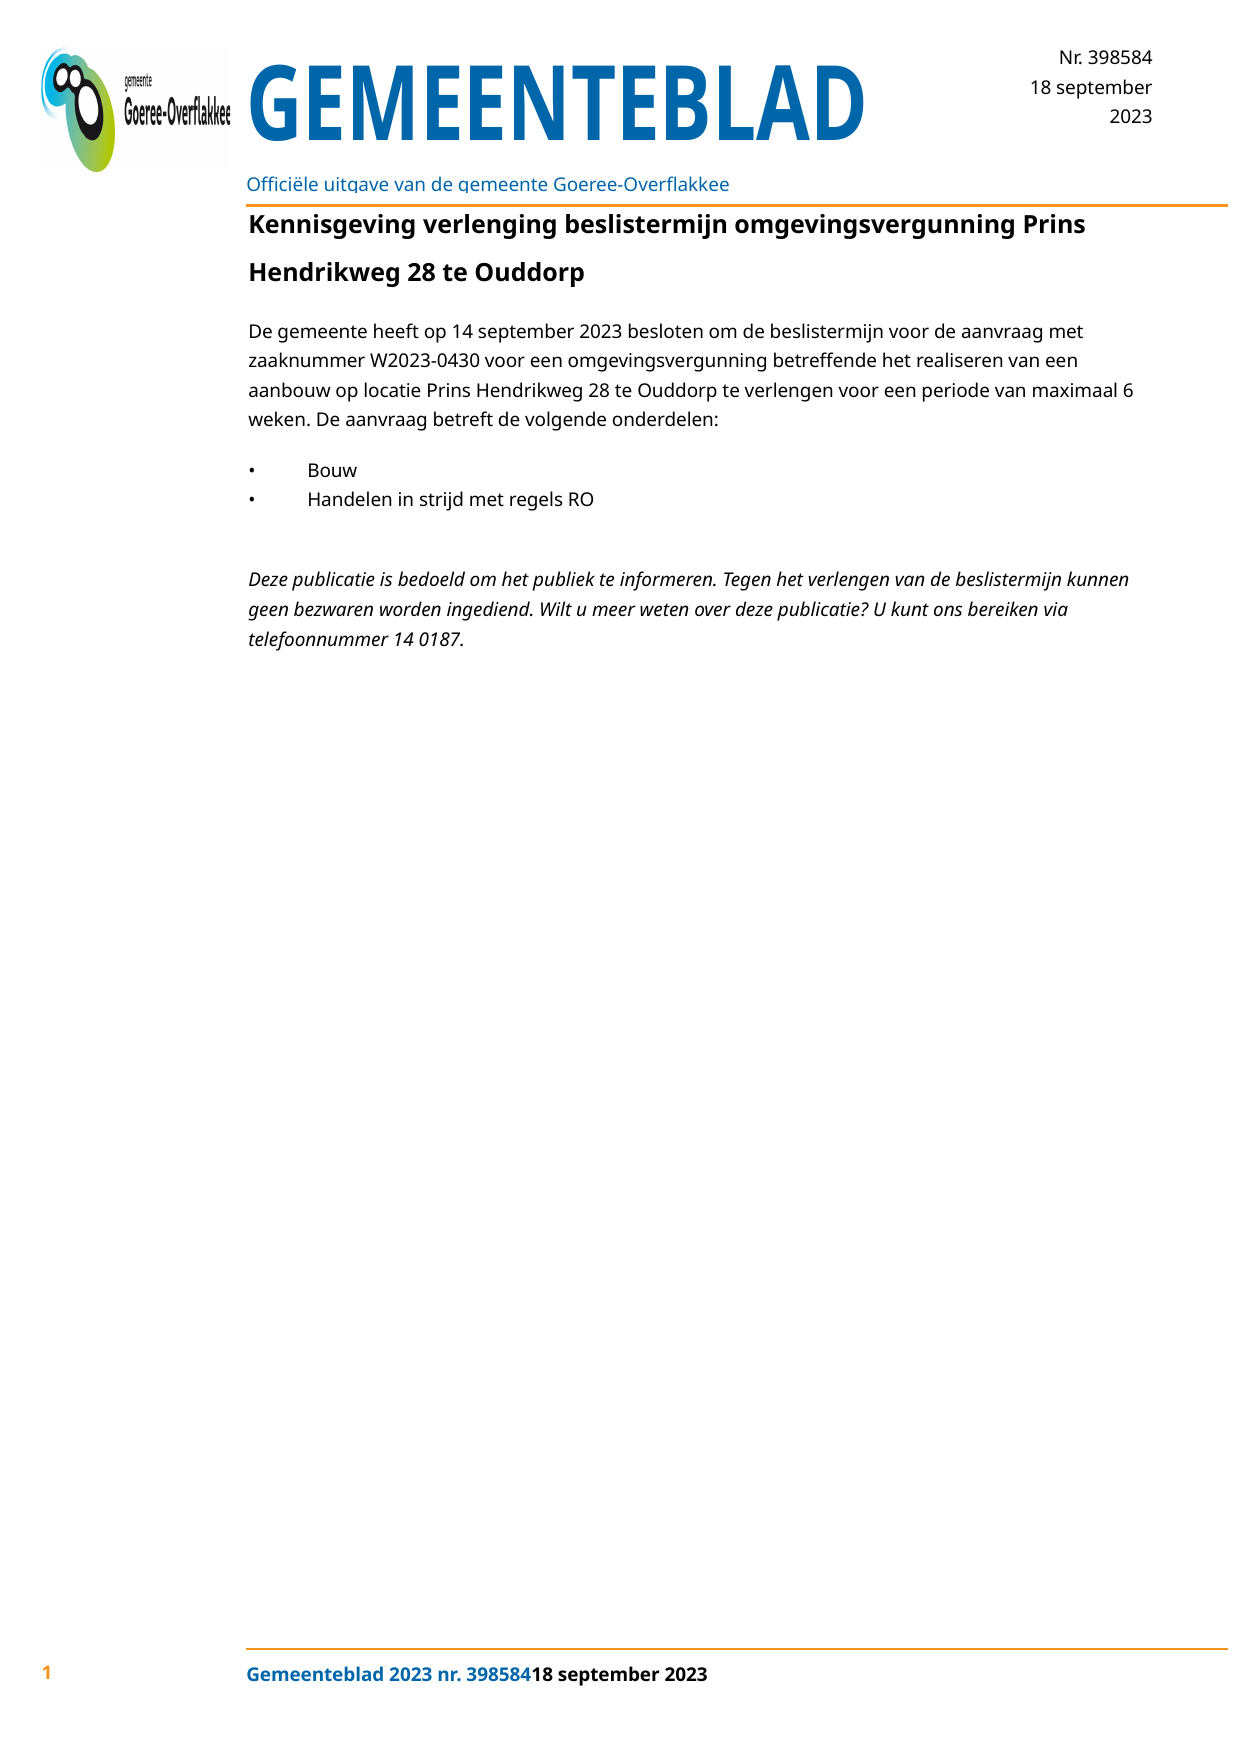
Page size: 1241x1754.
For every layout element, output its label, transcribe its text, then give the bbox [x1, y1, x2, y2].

picture [41, 47, 231, 172]
text Kennisgeving verlenging beslistermijn omgevingsvergunning Prins Hendrikweg 28 te Ouddorp [248, 207, 1152, 288]
text De gemeente heeft op 14 september 2023 besloten om de beslistermijn voor de aanvraag met zaaknummer W2023-0430 voor een omgevingsvergunning betreffende het realiseren van een aanbouw op locatie Prins Hendrikweg 28 te Ouddorp te verlengen voor een periode van maximaal 6 weken. De aanvraag betreft de volgende onderdelen: [248, 318, 1152, 432]
text Deze publicatie is bedoeld om het publiek te informeren. Tegen het verlengen van de beslistermijn kunnen geen bezwaren worden ingediend. Wilt u meer weten over deze publicatie? U kunt ons bereiken via telefoonnummer 14 0187. [248, 567, 1152, 652]
list Handelen in strijd met regels RO [248, 487, 1152, 512]
list Bouw [248, 457, 1152, 483]
